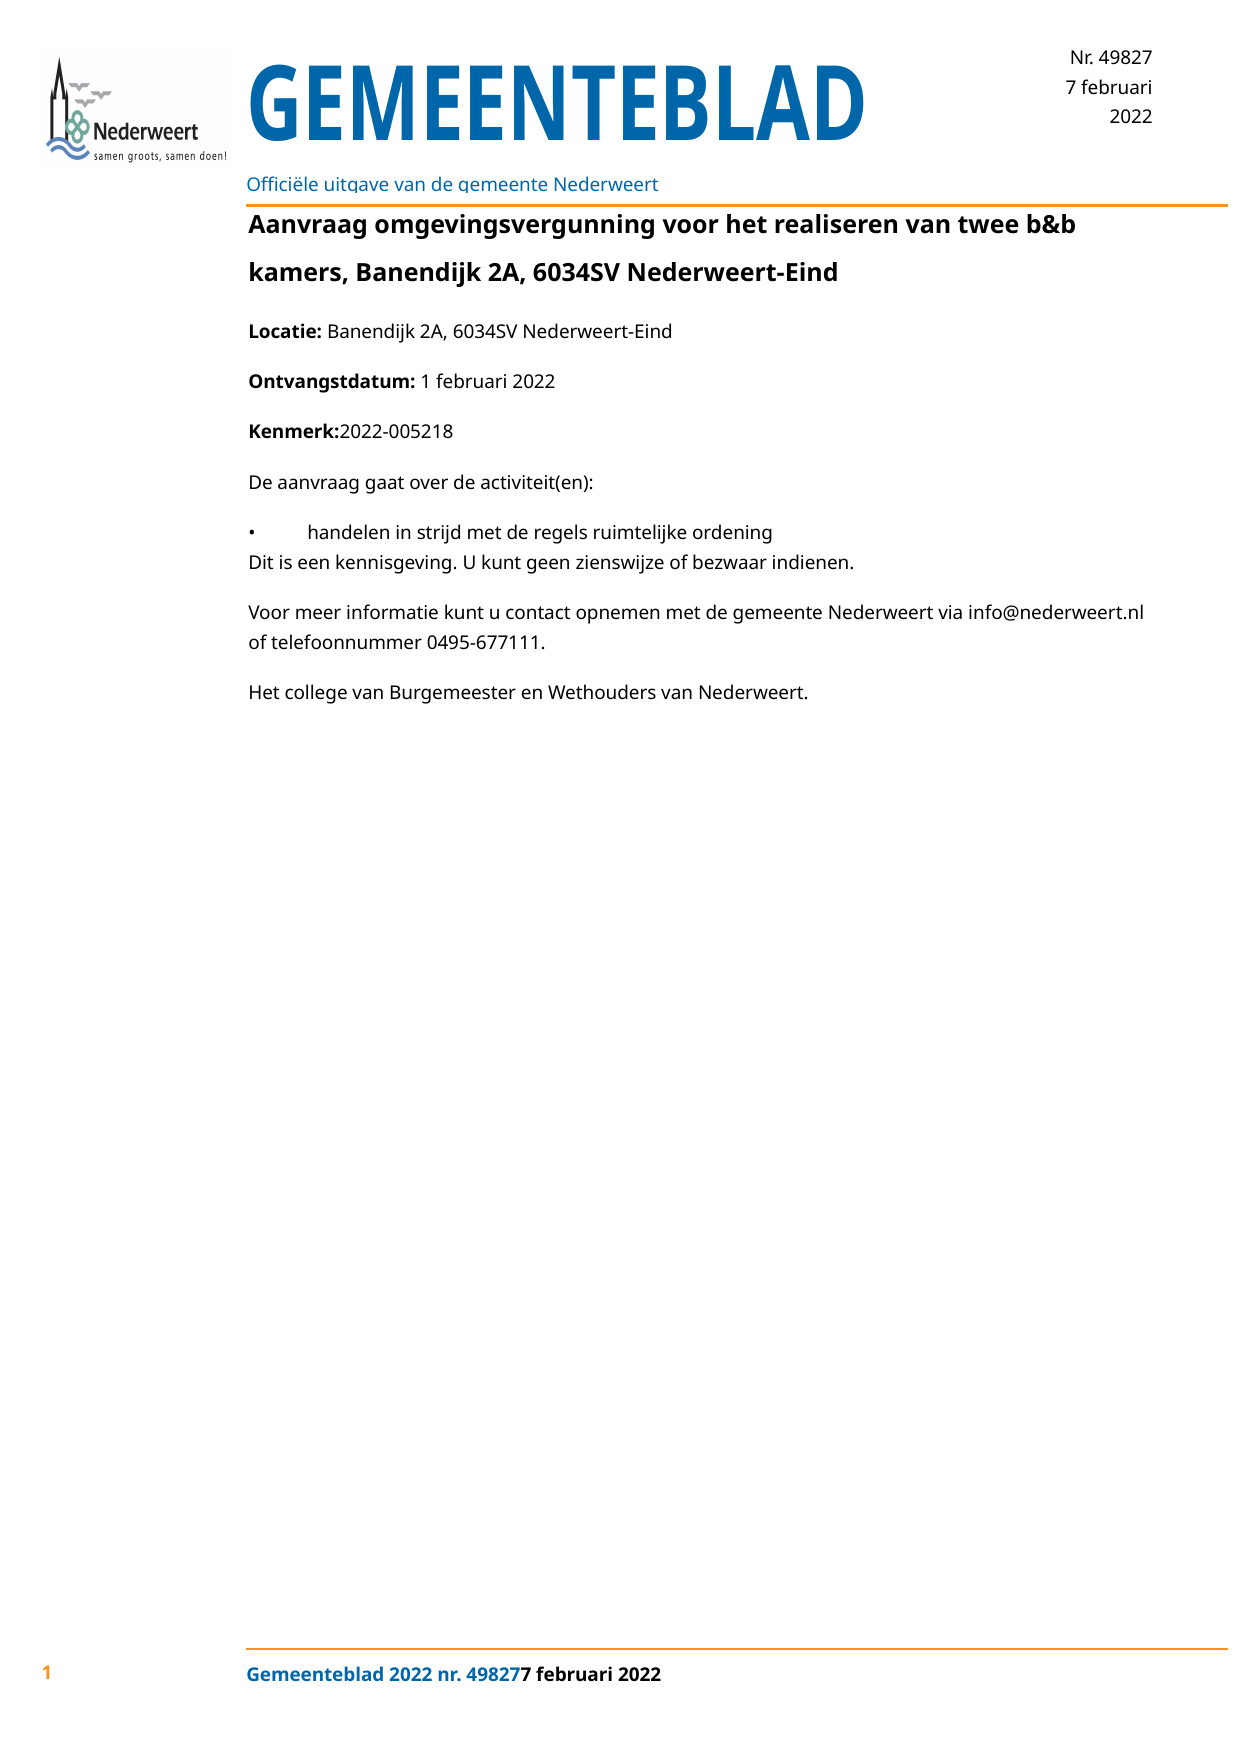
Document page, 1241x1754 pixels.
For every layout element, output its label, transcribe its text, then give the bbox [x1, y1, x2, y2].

text Voor meer informatie kunt u contact opnemen met de gemeente Nederweert via info@nederweert.nl of telefoonnummer 0495-677111. [248, 599, 1152, 655]
text Het college van Burgemeester en Wethouders van Nederweert. [248, 679, 1152, 705]
text Dit is een kennisgeving. U kunt geen zienswijze of bezwaar indienen. [248, 549, 1152, 575]
text De aanvraag gaat over de activiteit(en): [248, 469, 1152, 495]
list handelen in strijd met de regels ruimtelijke ordening [248, 519, 1152, 545]
text Ontvangstdatum: 1 februari 2022 [248, 368, 1152, 394]
text Locatie: Banendijk 2A, 6034SV Nederweert-Eind [248, 318, 1152, 344]
picture [41, 47, 231, 172]
text Aanvraag omgevingsvergunning voor het realiseren van twee b&b kamers, Banendijk 2A, 6034SV Nederweert-Eind [248, 207, 1152, 288]
text Kenmerk:2022-005218 [248, 419, 1152, 444]
